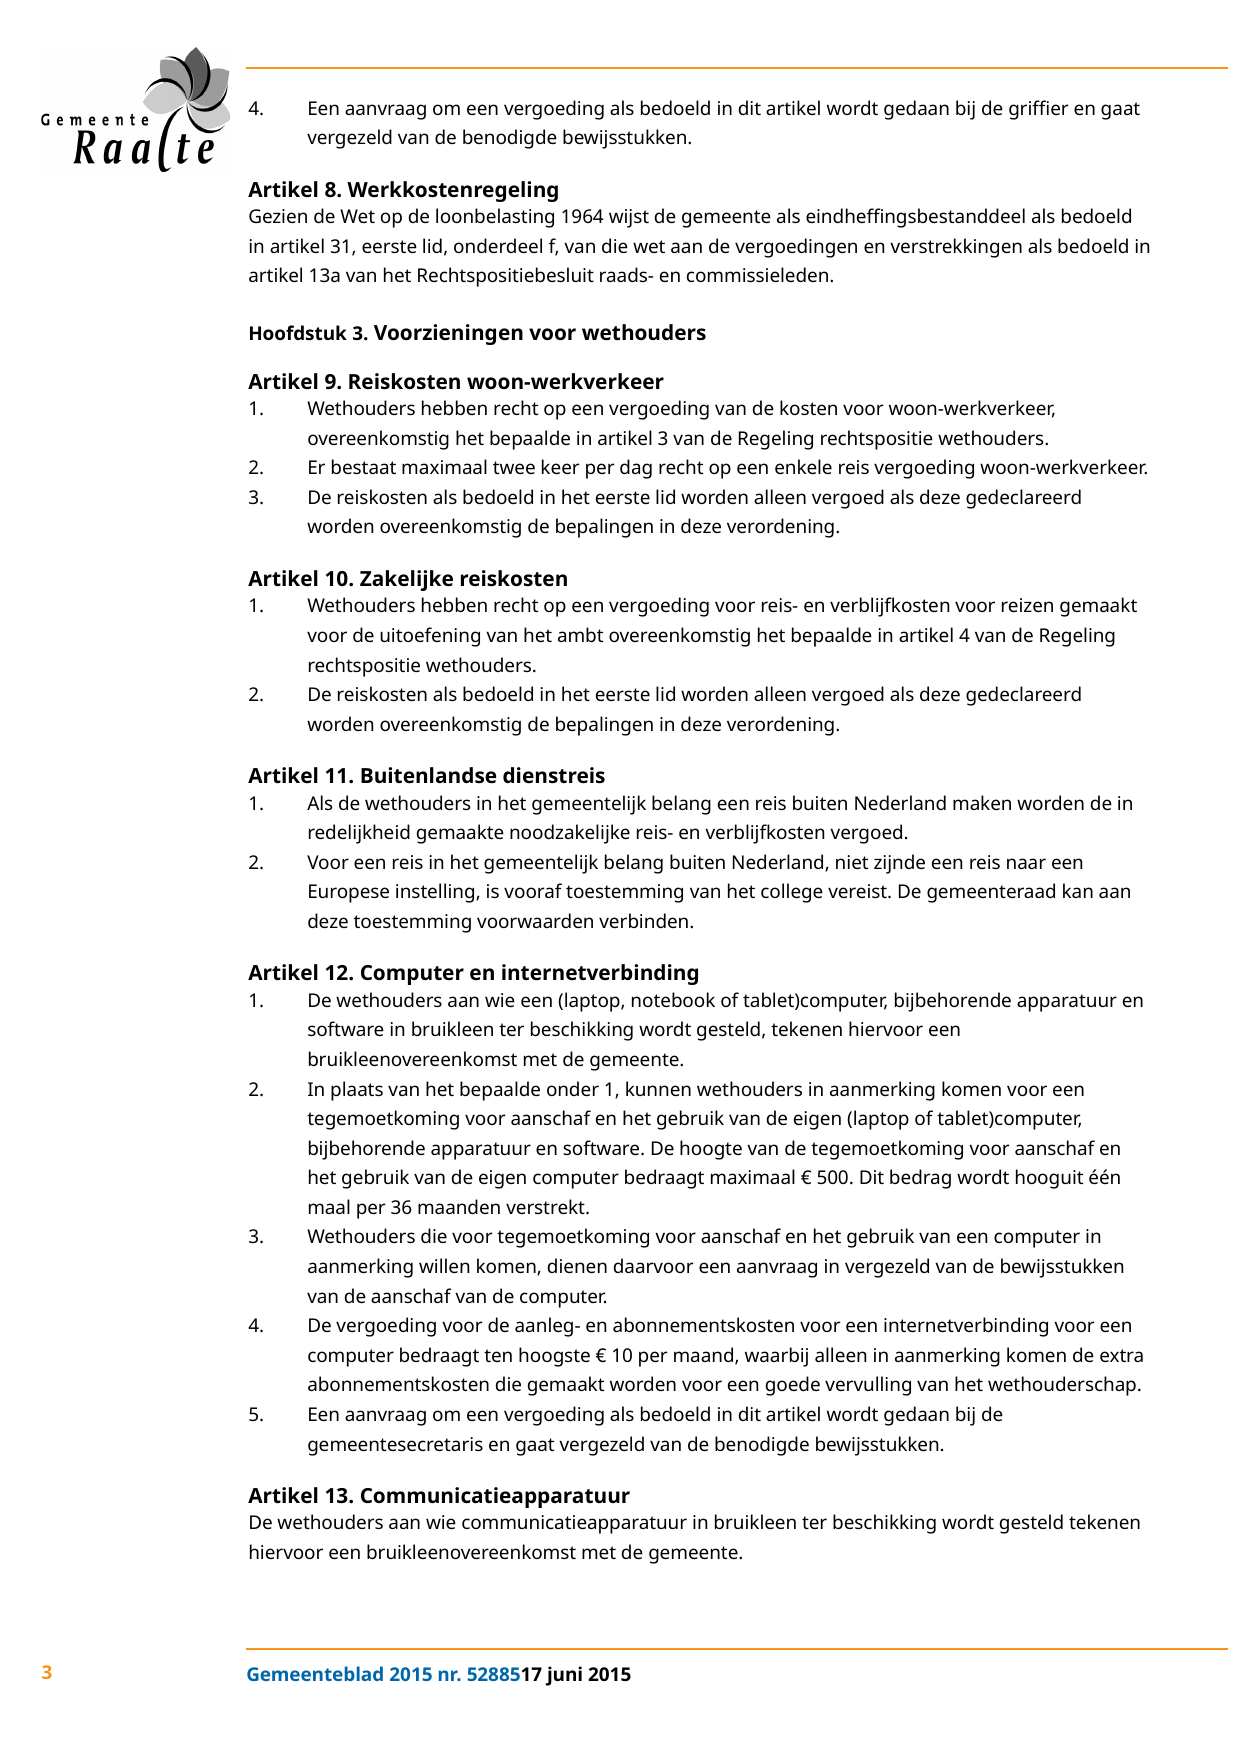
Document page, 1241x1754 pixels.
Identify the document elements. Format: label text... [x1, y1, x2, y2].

text Artikel 10. Zakelijke reiskosten [248, 564, 1152, 593]
list Wethouders hebben recht op een vergoeding van de kosten voor woon-werkverkeer, overeenkomstig het bepaalde in artikel 3 van de Regeling rechtspositie wethouders. [248, 395, 1152, 451]
text Artikel 8. Werkkostenregeling [248, 175, 1152, 203]
list De reiskosten als bedoeld in het eerste lid worden alleen vergoed als deze gedeclareerd worden overeenkomstig de bepalingen in deze verordening. [248, 484, 1152, 539]
list Wethouders die voor tegemoetkoming voor aanschaf en het gebruik van een computer in aanmerking willen komen, dienen daarvoor een aanvraag in vergezeld van de bewijsstukken van de aanschaf van de computer. [248, 1224, 1152, 1308]
text Artikel 13. Communicatieapparatuur [248, 1481, 1152, 1509]
text Hoofdstuk 3. Voorzieningen voor wethouders [248, 318, 1152, 346]
list Als de wethouders in het gemeentelijk belang een reis buiten Nederland maken worden de in redelijkheid gemaakte noodzakelijke reis- en verblijfkosten vergoed. [248, 790, 1152, 845]
text Artikel 9. Reiskosten woon-werkverkeer [248, 367, 1152, 395]
list Voor een reis in het gemeentelijk belang buiten Nederland, niet zijnde een reis naar een Europese instelling, is vooraf toestemming van het college vereist. De gemeenteraad kan aan deze toestemming voorwaarden verbinden. [248, 849, 1152, 934]
text Gezien de Wet op de loonbelasting 1964 wijst de gemeente als eindheffingsbestanddeel als bedoeld in artikel 31, eerste lid, onderdeel f, van die wet aan de vergoedingen en verstrekkingen als bedoeld in artikel 13a van het Rechtspositiebesluit raads- en commissieleden. [248, 203, 1152, 288]
list Er bestaat maximaal twee keer per dag recht op een enkele reis vergoeding woon-werkverkeer. [248, 454, 1152, 480]
list Een aanvraag om een vergoeding als bedoeld in dit artikel wordt gedaan bij de gemeentesecretaris en gaat vergezeld van de benodigde bewijsstukken. [248, 1401, 1152, 1456]
list De wethouders aan wie een (laptop, notebook of tablet)computer, bijbehorende apparatuur en software in bruikleen ter beschikking wordt gesteld, tekenen hiervoor een bruikleenovereenkomst met de gemeente. [248, 987, 1152, 1072]
text De wethouders aan wie communicatieapparatuur in bruikleen ter beschikking wordt gesteld tekenen hiervoor een bruikleenovereenkomst met de gemeente. [248, 1509, 1152, 1565]
list De vergoeding voor de aanleg- en abonnementskosten voor een internetverbinding voor een computer bedraagt ten hoogste € 10 per maand, waarbij alleen in aanmerking komen de extra abonnementskosten die gemaakt worden voor een goede vervulling van het wethouderschap. [248, 1312, 1152, 1397]
list Een aanvraag om een vergoeding als bedoeld in dit artikel wordt gedaan bij de griffier en gaat vergezeld van de benodigde bewijsstukken. [248, 95, 1152, 150]
list De reiskosten als bedoeld in het eerste lid worden alleen vergoed als deze gedeclareerd worden overeenkomstig de bepalingen in deze verordening. [248, 681, 1152, 737]
text Artikel 12. Computer en internetverbinding [248, 958, 1152, 987]
text Artikel 11. Buitenlandse dienstreis [248, 761, 1152, 790]
list In plaats van het bepaalde onder 1, kunnen wethouders in aanmerking komen voor een tegemoetkoming voor aanschaf en het gebruik van de eigen (laptop of tablet)computer, bijbehorende apparatuur en software. De hoogte van de tegemoetkoming voor aanschaf en het gebruik van de eigen computer bedraagt maximaal € 500. Dit bedrag wordt hooguit één maal per 36 maanden verstrekt. [248, 1076, 1152, 1220]
picture [41, 47, 231, 172]
list Wethouders hebben recht op een vergoeding voor reis- en verblijfkosten voor reizen gemaakt voor de uitoefening van het ambt overeenkomstig het bepaalde in artikel 4 van de Regeling rechtspositie wethouders. [248, 593, 1152, 677]
